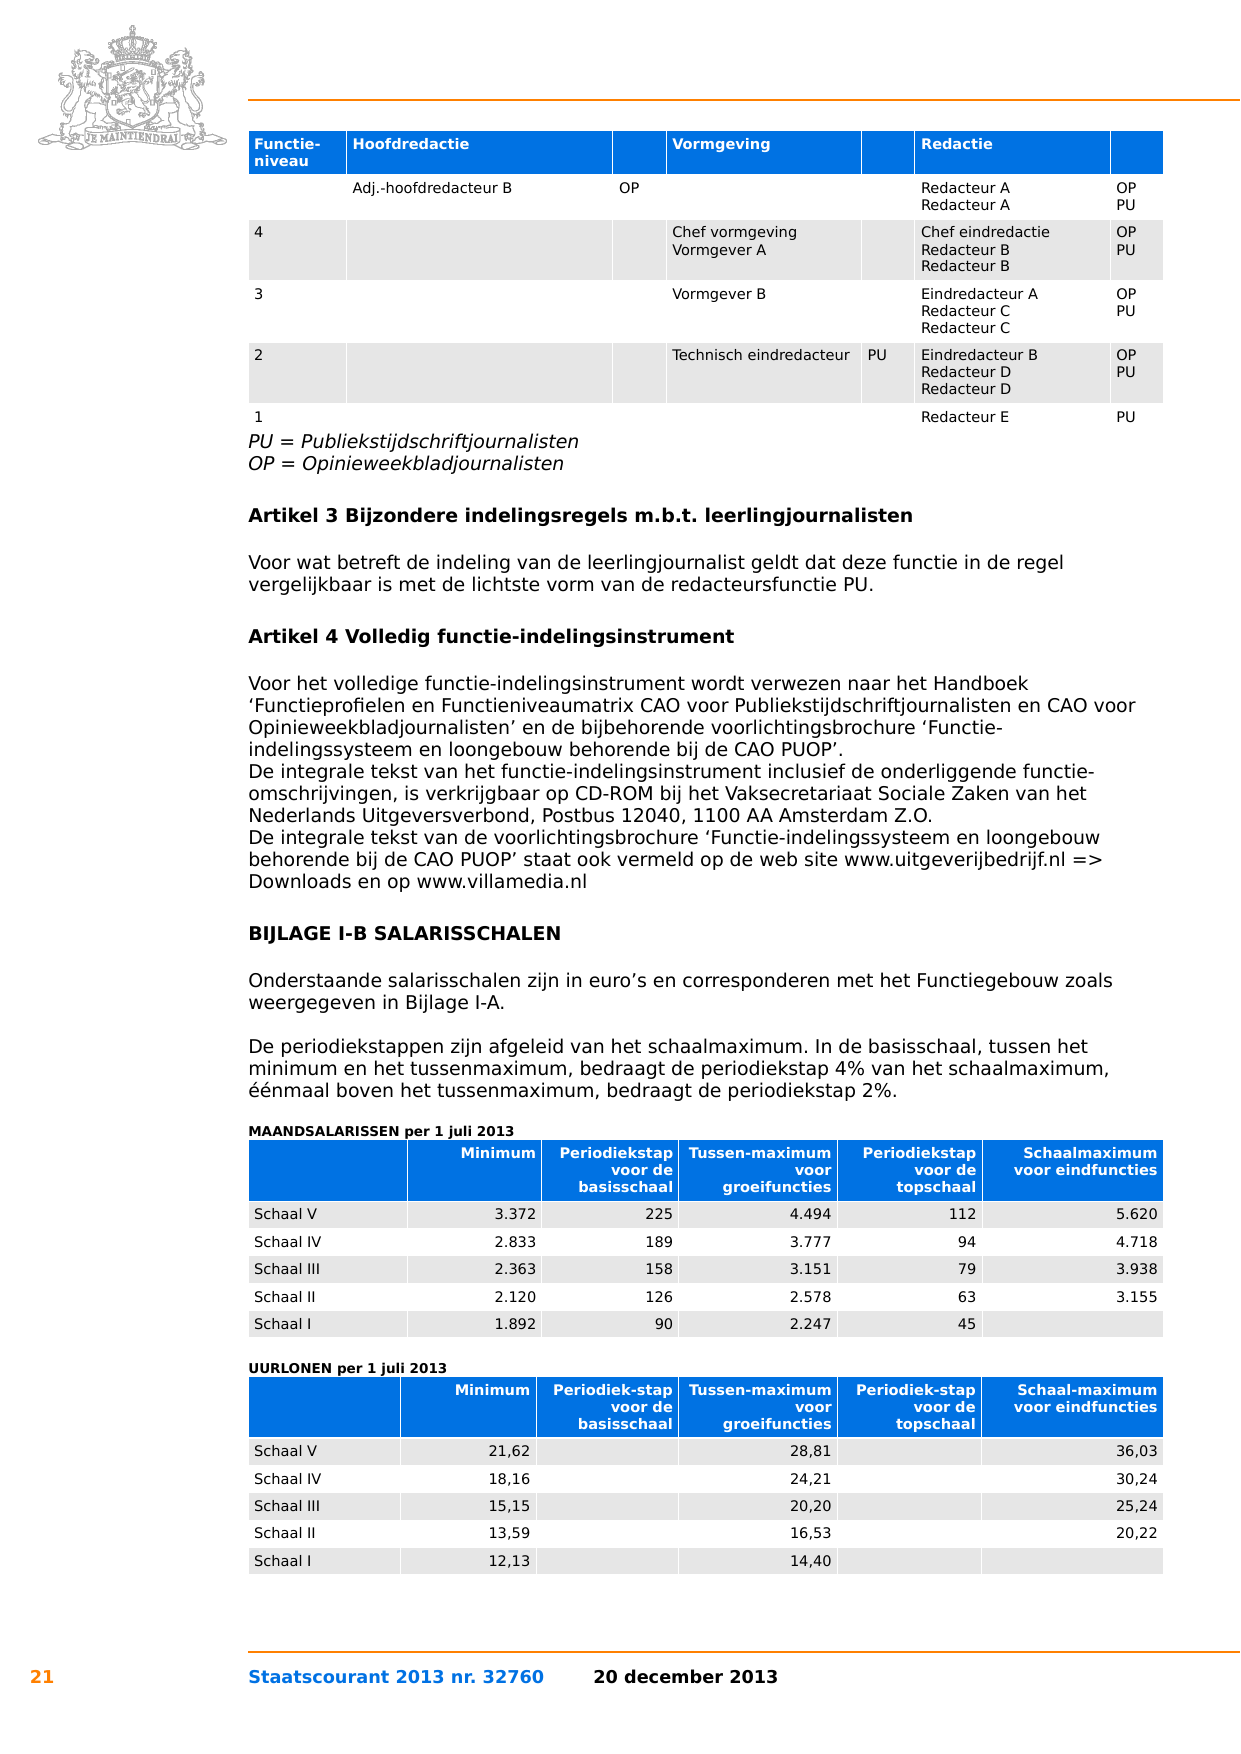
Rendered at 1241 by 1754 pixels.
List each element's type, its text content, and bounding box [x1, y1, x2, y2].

table_cell OP PU [1111, 281, 1163, 341]
table_cell 24,21 [679, 1466, 837, 1492]
table_cell Periodiek-stap voor de topschaal [838, 1377, 981, 1437]
text De periodiekstappen zijn afgeleid van het schaalmaximum. In de basisschaal, tussen het minimum en het tussenmaximum, bedraagt de periodiekstap 4% van het schaalmaximum, éénmaal boven het tussenmaximum, bedraagt de periodiekstap 2%. [248, 1036, 1163, 1102]
subtitle Artikel 3 Bijzondere indelingsregels m.b.t. leerlingjournalisten [248, 505, 1163, 527]
table_cell PU [862, 343, 914, 403]
table_cell [249, 1377, 400, 1437]
table_header [613, 131, 666, 174]
table_cell 5.620 [983, 1202, 1163, 1228]
table_cell [537, 1466, 678, 1492]
table_header Redactie [915, 131, 1110, 174]
table_cell Schaal-maximum voor eindfuncties [982, 1377, 1163, 1437]
text Voor wat betreft de indeling van de leerlingjournalist geldt dat deze functie in de regel vergelijkbaar is met de lichtste vorm van de redacteursfunctie PU. [248, 552, 1163, 596]
table_cell [347, 404, 612, 430]
table_cell [613, 343, 666, 403]
table_cell [347, 281, 612, 341]
table_cell 126 [542, 1284, 678, 1310]
table_cell 20,20 [679, 1493, 837, 1520]
text Voor het volledige functie-indelingsinstrument wordt verwezen naar het Handboek ‘Functieprofielen en Functieniveaumatrix CAO voor Publiekstijdschriftjournalisten en CAO voor Opinieweekbladjournalisten’ en de bijbehorende voorlichtingsbrochure ‘Functie-indelingssysteem en loongebouw behorende bij de CAO PUOP’. [248, 673, 1163, 761]
table_cell Schaal III [249, 1256, 407, 1283]
table_cell [537, 1521, 678, 1547]
table_cell 2.120 [408, 1284, 541, 1310]
table_cell [667, 175, 861, 219]
table_cell 158 [542, 1256, 678, 1283]
table_cell 3.938 [983, 1256, 1163, 1283]
table_cell 2.833 [408, 1229, 541, 1255]
table_cell Schaal V [249, 1439, 400, 1465]
table_header [1111, 131, 1163, 174]
table_cell 16,53 [679, 1521, 837, 1547]
table_cell [838, 1548, 981, 1574]
table_cell [347, 343, 612, 403]
table_cell Periodiekstap voor de basisschaal [542, 1140, 678, 1201]
table_cell 3.151 [679, 1256, 837, 1283]
table_cell Schaal I [249, 1311, 407, 1337]
table_header Functie-niveau [249, 131, 346, 174]
table_cell Eindredacteur B Redacteur D Redacteur D [915, 343, 1110, 403]
table_cell 45 [838, 1311, 982, 1337]
table_cell Schaalmaximum voor eindfuncties [983, 1140, 1163, 1201]
table_cell [862, 175, 914, 219]
table_cell Schaal I [249, 1548, 400, 1574]
table_cell [613, 404, 666, 430]
table_cell 1.892 [408, 1311, 541, 1337]
table_cell 3.155 [983, 1284, 1163, 1310]
table_cell 2.363 [408, 1256, 541, 1283]
table_cell Chef eindredactie Redacteur B Redacteur B [915, 220, 1110, 280]
table_cell 28,81 [679, 1439, 837, 1465]
table_cell 2 [249, 343, 346, 403]
table_cell Periodiekstap voor de topschaal [838, 1140, 982, 1201]
table_cell Vormgever B [667, 281, 861, 341]
table_cell 4.494 [679, 1202, 837, 1228]
table_cell PU [1111, 404, 1163, 430]
table_cell Schaal V [249, 1202, 407, 1228]
table_cell [537, 1439, 678, 1465]
table_cell 13,59 [401, 1521, 536, 1547]
table_cell OP PU [1111, 343, 1163, 403]
table_cell Minimum [408, 1140, 541, 1201]
table_cell [838, 1493, 981, 1520]
table_cell [537, 1493, 678, 1520]
table_cell OP PU [1111, 175, 1163, 219]
table_cell Schaal II [249, 1284, 407, 1310]
table_cell [838, 1521, 981, 1547]
table_cell [249, 1140, 407, 1201]
subtitle Artikel 4 Volledig functie-indelingsinstrument [248, 626, 1163, 648]
table_cell 3.777 [679, 1229, 837, 1255]
table_cell 12,13 [401, 1548, 536, 1574]
table_cell [983, 1311, 1163, 1337]
table_cell 225 [542, 1202, 678, 1228]
table_cell 2.578 [679, 1284, 837, 1310]
table_cell 79 [838, 1256, 982, 1283]
table_cell 4.718 [983, 1229, 1163, 1255]
table_cell [862, 281, 914, 341]
table_cell Periodiek-stap voor de basisschaal [537, 1377, 678, 1437]
table_cell 189 [542, 1229, 678, 1255]
text De integrale tekst van de voorlichtingsbrochure ‘Functie-indelingssysteem en loongebouw behorende bij de CAO PUOP’ staat ook vermeld op de web site www.uitgeverijbedrijf.nl => Downloads en op www.villamedia.nl [248, 827, 1163, 893]
table_cell Tussen-maximum voor groeifuncties [679, 1140, 837, 1201]
table_cell [862, 220, 914, 280]
table_cell 3.372 [408, 1202, 541, 1228]
table_header [862, 131, 914, 174]
table_cell 112 [838, 1202, 982, 1228]
table_cell 21,62 [401, 1439, 536, 1465]
table_cell Eindredacteur A Redacteur C Redacteur C [915, 281, 1110, 341]
table_cell 36,03 [982, 1439, 1163, 1465]
table_cell Technisch eindredacteur [667, 343, 861, 403]
table_cell [667, 404, 861, 430]
picture [38, 25, 227, 150]
table_cell 63 [838, 1284, 982, 1310]
table_cell Schaal III [249, 1493, 400, 1520]
table_cell OP [613, 175, 666, 219]
table_cell [347, 220, 612, 280]
table_cell OP PU [1111, 220, 1163, 280]
table_cell Minimum [401, 1377, 536, 1437]
table_cell 30,24 [982, 1466, 1163, 1492]
table_cell 18,16 [401, 1466, 536, 1492]
table_cell [537, 1548, 678, 1574]
table_cell Schaal II [249, 1521, 400, 1547]
text OP = Opinieweekbladjournalisten [248, 453, 1163, 475]
table_cell 15,15 [401, 1493, 536, 1520]
table_cell Redacteur E [915, 404, 1110, 430]
table_cell Schaal IV [249, 1466, 400, 1492]
text De integrale tekst van het functie-indelingsinstrument inclusief de onderliggende functie-omschrijvingen, is verkrijgbaar op CD-ROM bij het Vaksecretariaat Sociale Zaken van het Nederlands Uitgeversverbond, Postbus 12040, 1100 AA Amsterdam Z.O. [248, 761, 1163, 827]
text PU = Publiekstijdschriftjournalisten [248, 431, 1163, 453]
table_cell [613, 220, 666, 280]
table_header Hoofdredactie [347, 131, 612, 174]
table_cell [613, 281, 666, 341]
table_cell Adj.-hoofdredacteur B [347, 175, 612, 219]
table_header UURLONEN per 1 juli 2013 [248, 1360, 1163, 1376]
table_cell [249, 175, 346, 219]
table_cell 4 [249, 220, 346, 280]
table_header Vormgeving [667, 131, 861, 174]
table_cell [862, 404, 914, 430]
text Onderstaande salarisschalen zijn in euro’s en corresponderen met het Functiegebouw zoals weergegeven in Bijlage I-A. [248, 970, 1163, 1014]
table_cell 90 [542, 1311, 678, 1337]
table_cell 3 [249, 281, 346, 341]
table_cell 20,22 [982, 1521, 1163, 1547]
subtitle BIJLAGE I-B SALARISSCHALEN [248, 923, 1163, 945]
table_cell Tussen-maximum voor groeifuncties [679, 1377, 837, 1437]
table_cell Schaal IV [249, 1229, 407, 1255]
table_cell 25,24 [982, 1493, 1163, 1520]
table_cell [838, 1466, 981, 1492]
table_cell [982, 1548, 1163, 1574]
table_cell 94 [838, 1229, 982, 1255]
table_header MAANDSALARISSEN per 1 juli 2013 [248, 1124, 1163, 1139]
table_cell 14,40 [679, 1548, 837, 1574]
table_cell Redacteur A Redacteur A [915, 175, 1110, 219]
table_cell 2.247 [679, 1311, 837, 1337]
table_cell Chef vormgeving Vormgever A [667, 220, 861, 280]
table_cell 1 [249, 404, 346, 430]
table_cell [838, 1439, 981, 1465]
